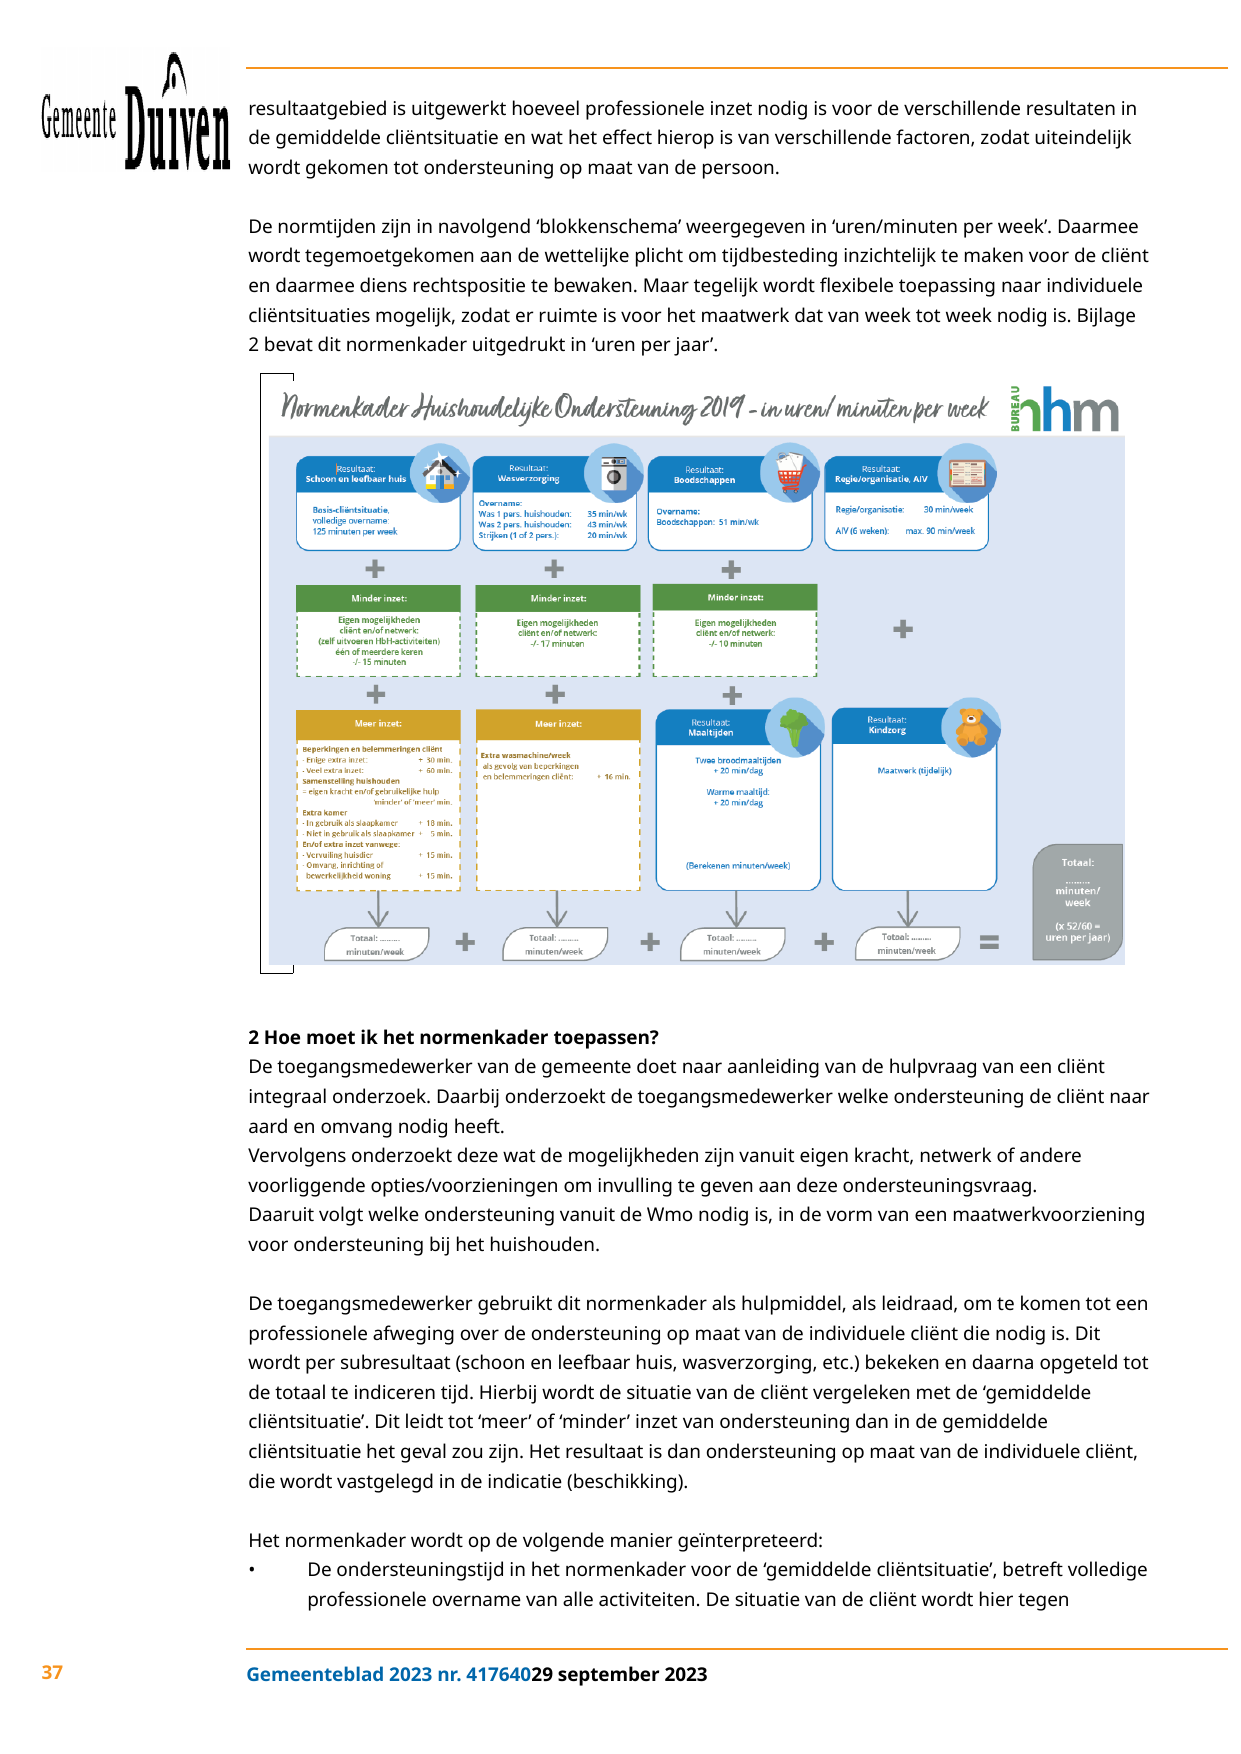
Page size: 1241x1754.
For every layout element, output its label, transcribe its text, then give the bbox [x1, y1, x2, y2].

text De toegangsmedewerker gebruikt dit normenkader als hulpmiddel, als leidraad, om te komen tot een professionele afweging over de ondersteuning op maat van de individuele cliënt die nodig is. Dit wordt per subresultaat (schoon en leefbaar huis, wasverzorging, etc.) bekeken en daarna opgeteld tot de totaal te indiceren tijd. Hierbij wordt de situatie van de cliënt vergeleken met de ‘gemiddelde cliëntsituatie’. Dit leidt tot ‘meer’ of ‘minder’ inzet van ondersteuning dan in de gemiddelde cliëntsituatie het geval zou zijn. Het resultaat is dan ondersteuning op maat van de individuele cliënt, die wordt vastgelegd in de indicatie (beschikking). [248, 1290, 1152, 1493]
text resultaatgebied is uitgewerkt hoeveel professionele inzet nodig is voor de verschillende resultaten in de gemiddelde cliëntsituatie en wat het effect hierop is van verschillende factoren, zodat uiteindelijk wordt gekomen tot ondersteuning op maat van de persoon. [248, 95, 1152, 180]
picture [41, 47, 231, 172]
text De toegangsmedewerker van de gemeente doet naar aanleiding van de hulpvraag van een cliënt integraal onderzoek. Daarbij onderzoekt de toegangsmedewerker welke ondersteuning de cliënt naar aard en omvang nodig heeft. [248, 1054, 1152, 1138]
list De ondersteuningstijd in het normenkader voor de ‘gemiddelde cliëntsituatie’, betreft volledige professionele overname van alle activiteiten. De situatie van de cliënt wordt hier tegen [248, 1557, 1152, 1612]
text Daaruit volgt welke ondersteuning vanuit de Wmo nodig is, in de vorm van een maatwerkvoorziening voor ondersteuning bij het huishouden. [248, 1202, 1152, 1257]
picture [268, 381, 1125, 965]
text Het normenkader wordt op de volgende manier geïnterpreteerd: [248, 1527, 1152, 1553]
text De normtijden zijn in navolgend ‘blokkenschema’ weergegeven in ‘uren/minuten per week’. Daarmee wordt tegemoetgekomen aan de wettelijke plicht om tijdbesteding inzichtelijk te maken voor de cliënt en daarmee diens rechtspositie te bewaken. Maar tegelijk wordt flexibele toepassing naar individuele cliëntsituaties mogelijk, zodat er ruimte is voor het maatwerk dat van week tot week nodig is. Bijlage 2 bevat dit normenkader uitgedrukt in ‘uren per jaar’. [248, 213, 1152, 357]
text Vervolgens onderzoekt deze wat de mogelijkheden zijn vanuit eigen kracht, netwerk of andere voorliggende opties/voorzieningen om invulling te geven aan deze ondersteuningsvraag. [248, 1142, 1152, 1198]
text 2 Hoe moet ik het normenkader toepassen? [248, 1024, 1152, 1050]
